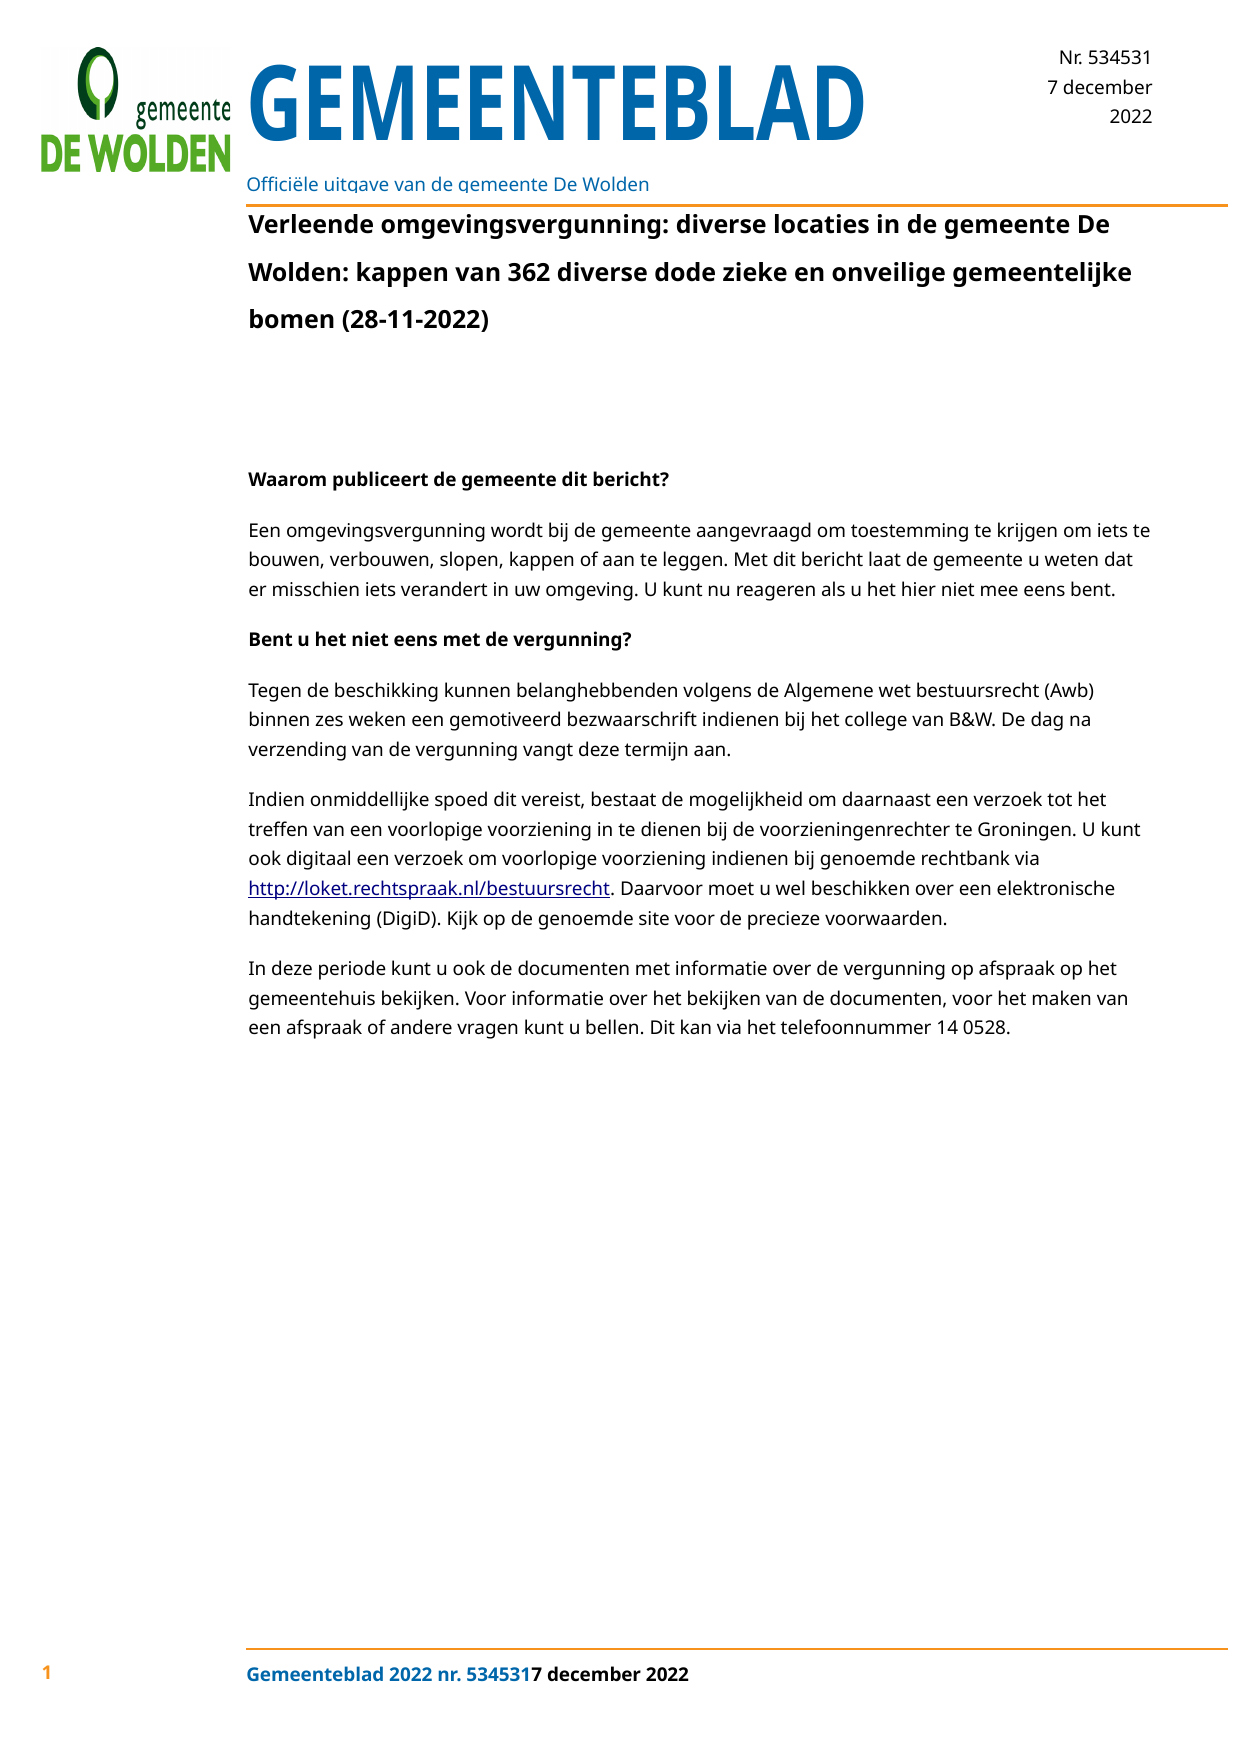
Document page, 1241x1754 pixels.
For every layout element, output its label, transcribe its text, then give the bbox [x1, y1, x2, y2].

text Bent u het niet eens met de vergunning? [248, 626, 1152, 652]
text In deze periode kunt u ook de documenten met informatie over de vergunning op afspraak op het gemeentehuis bekijken. Voor informatie over het bekijken van de documenten, voor het maken van een afspraak of andere vragen kunt u bellen. Dit kan via het telefoonnummer 14 0528. [248, 955, 1152, 1040]
text Een omgevingsvergunning wordt bij de gemeente aangevraagd om toestemming te krijgen om iets te bouwen, verbouwen, slopen, kappen of aan te leggen. Met dit bericht laat de gemeente u weten dat er misschien iets verandert in uw omgeving. U kunt nu reageren als u het hier niet mee eens bent. [248, 517, 1152, 602]
text Waarom publiceert de gemeente dit bericht? [248, 466, 1152, 492]
text Indien onmiddellijke spoed dit vereist, bestaat de mogelijkheid om daarnaast een verzoek tot het treffen van een voorlopige voorziening in te dienen bij de voorzieningenrechter te Groningen. U kunt ook digitaal een verzoek om voorlopige voorziening indienen bij genoemde rechtbank via http://loket.rechtspraak.nl/bestuursrecht. Daarvoor moet u wel beschikken over een elektronische handtekening (DigiD). Kijk op de genoemde site voor de precieze voorwaarden. [248, 786, 1152, 930]
text Verleende omgevingsvergunning: diverse locaties in de gemeente De Wolden: kappen van 362 diverse dode zieke en onveilige gemeentelijke bomen (28-11-2022) [248, 207, 1152, 336]
picture [41, 47, 231, 172]
text Tegen de beschikking kunnen belanghebbenden volgens de Algemene wet bestuursrecht (Awb) binnen zes weken een gemotiveerd bezwaarschrift indienen bij het college van B&W. De dag na verzending van de vergunning vangt deze termijn aan. [248, 677, 1152, 762]
